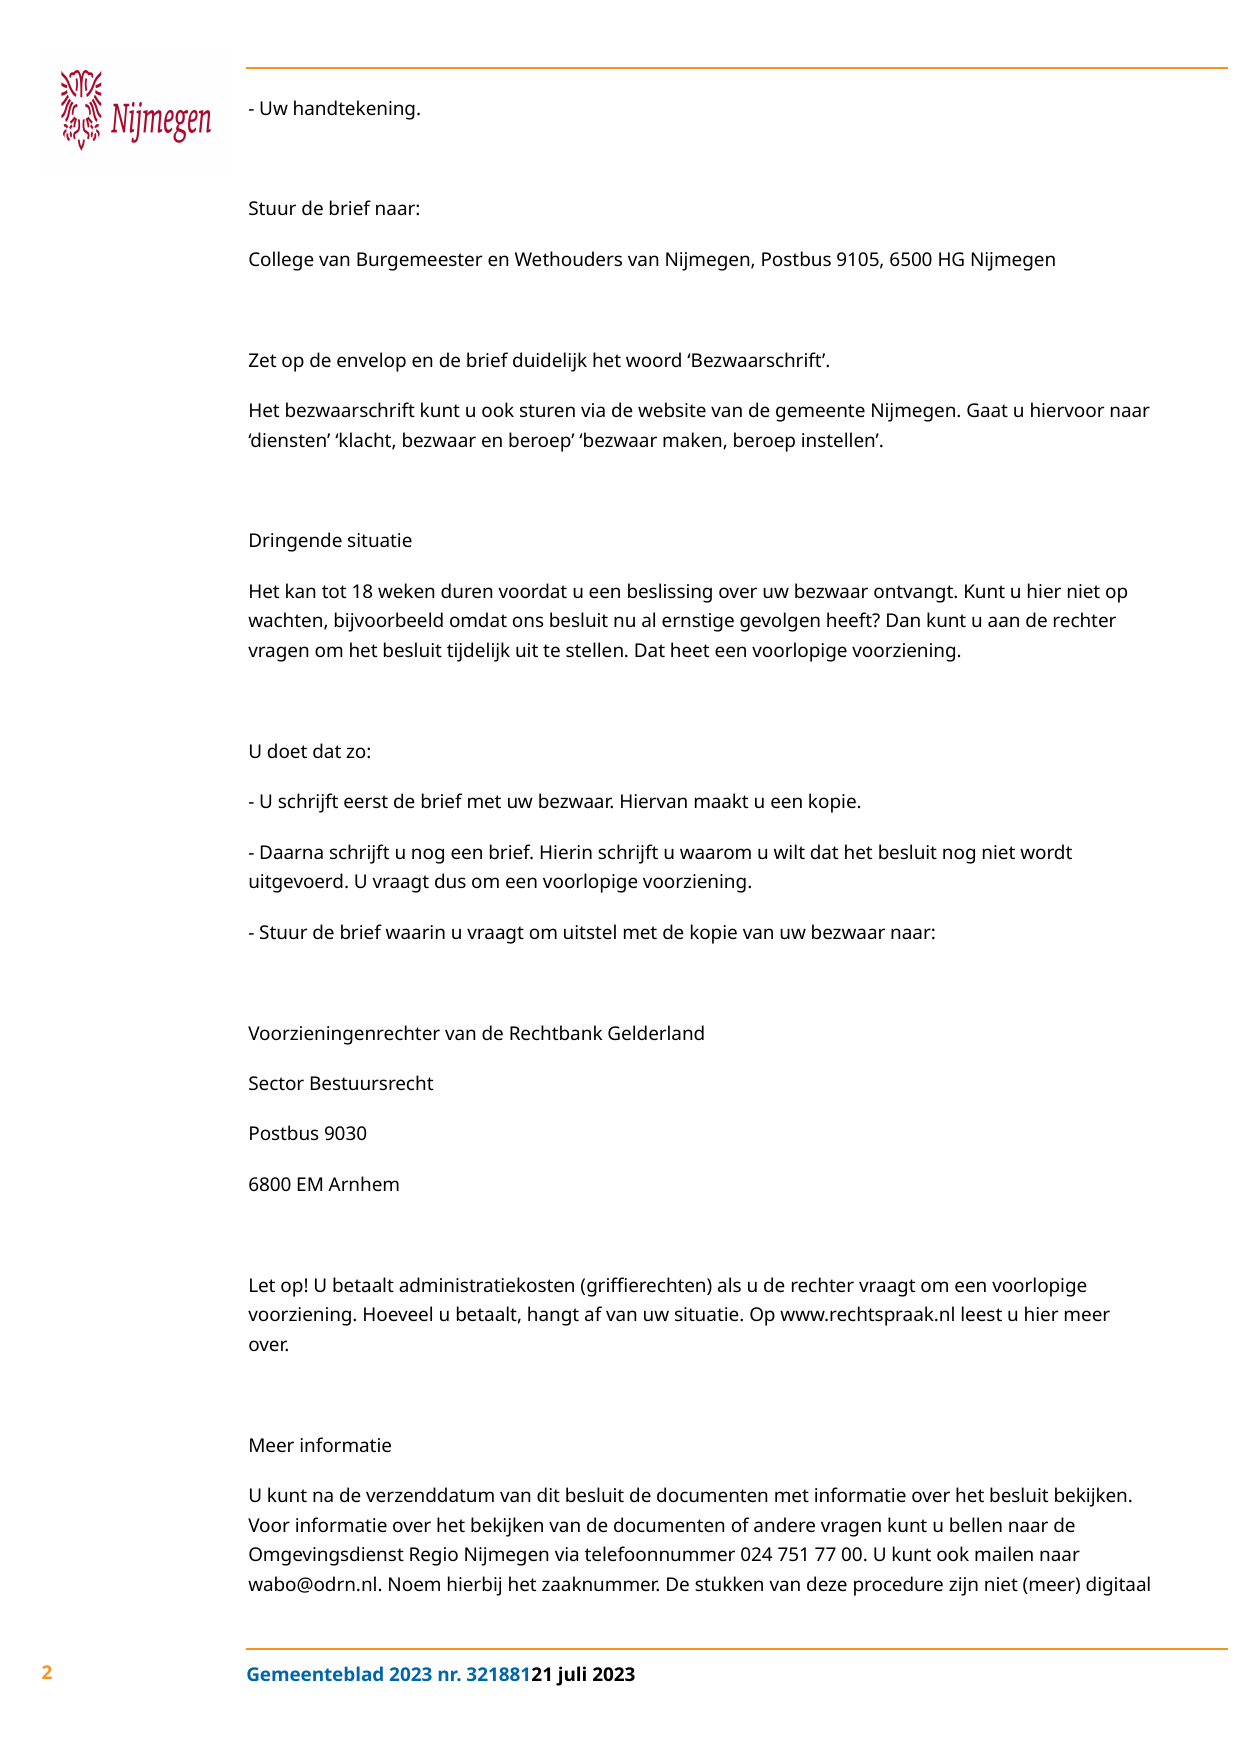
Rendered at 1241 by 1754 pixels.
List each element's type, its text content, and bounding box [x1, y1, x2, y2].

text Voorzieningenrechter van de Rechtbank Gelderland [248, 1020, 1152, 1046]
text Stuur de brief naar: [248, 196, 1152, 221]
text Meer informatie [248, 1432, 1152, 1458]
text Let op! U betaalt administratiekosten (griffierechten) als u de rechter vraagt om een voorlopige voorziening. Hoeveel u betaalt, hangt af van uw situatie. Op www.rechtspraak.nl leest u hier meer over. [248, 1272, 1152, 1357]
text 6800 EM Arnhem [248, 1171, 1152, 1197]
text Het kan tot 18 weken duren voordat u een beslissing over uw bezwaar ontvangt. Kunt u hier niet op wachten, bijvoorbeeld omdat ons besluit nu al ernstige gevolgen heeft? Dan kunt u aan de rechter vragen om het besluit tijdelijk uit te stellen. Dat heet een voorlopige voorziening. [248, 578, 1152, 663]
text - Uw handtekening. [248, 95, 1152, 121]
text Sector Bestuursrecht [248, 1070, 1152, 1096]
text - Daarna schrijft u nog een brief. Hierin schrijft u waarom u wilt dat het besluit nog niet wordt uitgevoerd. U vraagt dus om een voorlopige voorziening. [248, 839, 1152, 894]
text Postbus 9030 [248, 1121, 1152, 1146]
text College van Burgemeester en Wethouders van Nijmegen, Postbus 9105, 6500 HG Nijmegen [248, 246, 1152, 272]
text - Stuur de brief waarin u vraagt om uitstel met de kopie van uw bezwaar naar: [248, 919, 1152, 945]
text U kunt na de verzenddatum van dit besluit de documenten met informatie over het besluit bekijken. Voor informatie over het bekijken van de documenten of andere vragen kunt u bellen naar de Omgevingsdienst Regio Nijmegen via telefoonnummer 024 751 77 00. U kunt ook mailen naar wabo@odrn.nl. Noem hierbij het zaaknummer. De stukken van deze procedure zijn niet (meer) digitaal [248, 1482, 1152, 1597]
text Het bezwaarschrift kunt u ook sturen via de website van de gemeente Nijmegen. Gaat u hiervoor naar ‘diensten’ ‘klacht, bezwaar en beroep’ ‘bezwaar maken, beroep instellen’. [248, 397, 1152, 453]
text U doet dat zo: [248, 738, 1152, 764]
text - U schrijft eerst de brief met uw bezwaar. Hiervan maakt u een kopie. [248, 788, 1152, 814]
text Dringende situatie [248, 528, 1152, 553]
text Zet op de envelop en de brief duidelijk het woord ‘Bezwaarschrift’. [248, 347, 1152, 373]
picture [41, 47, 231, 172]
